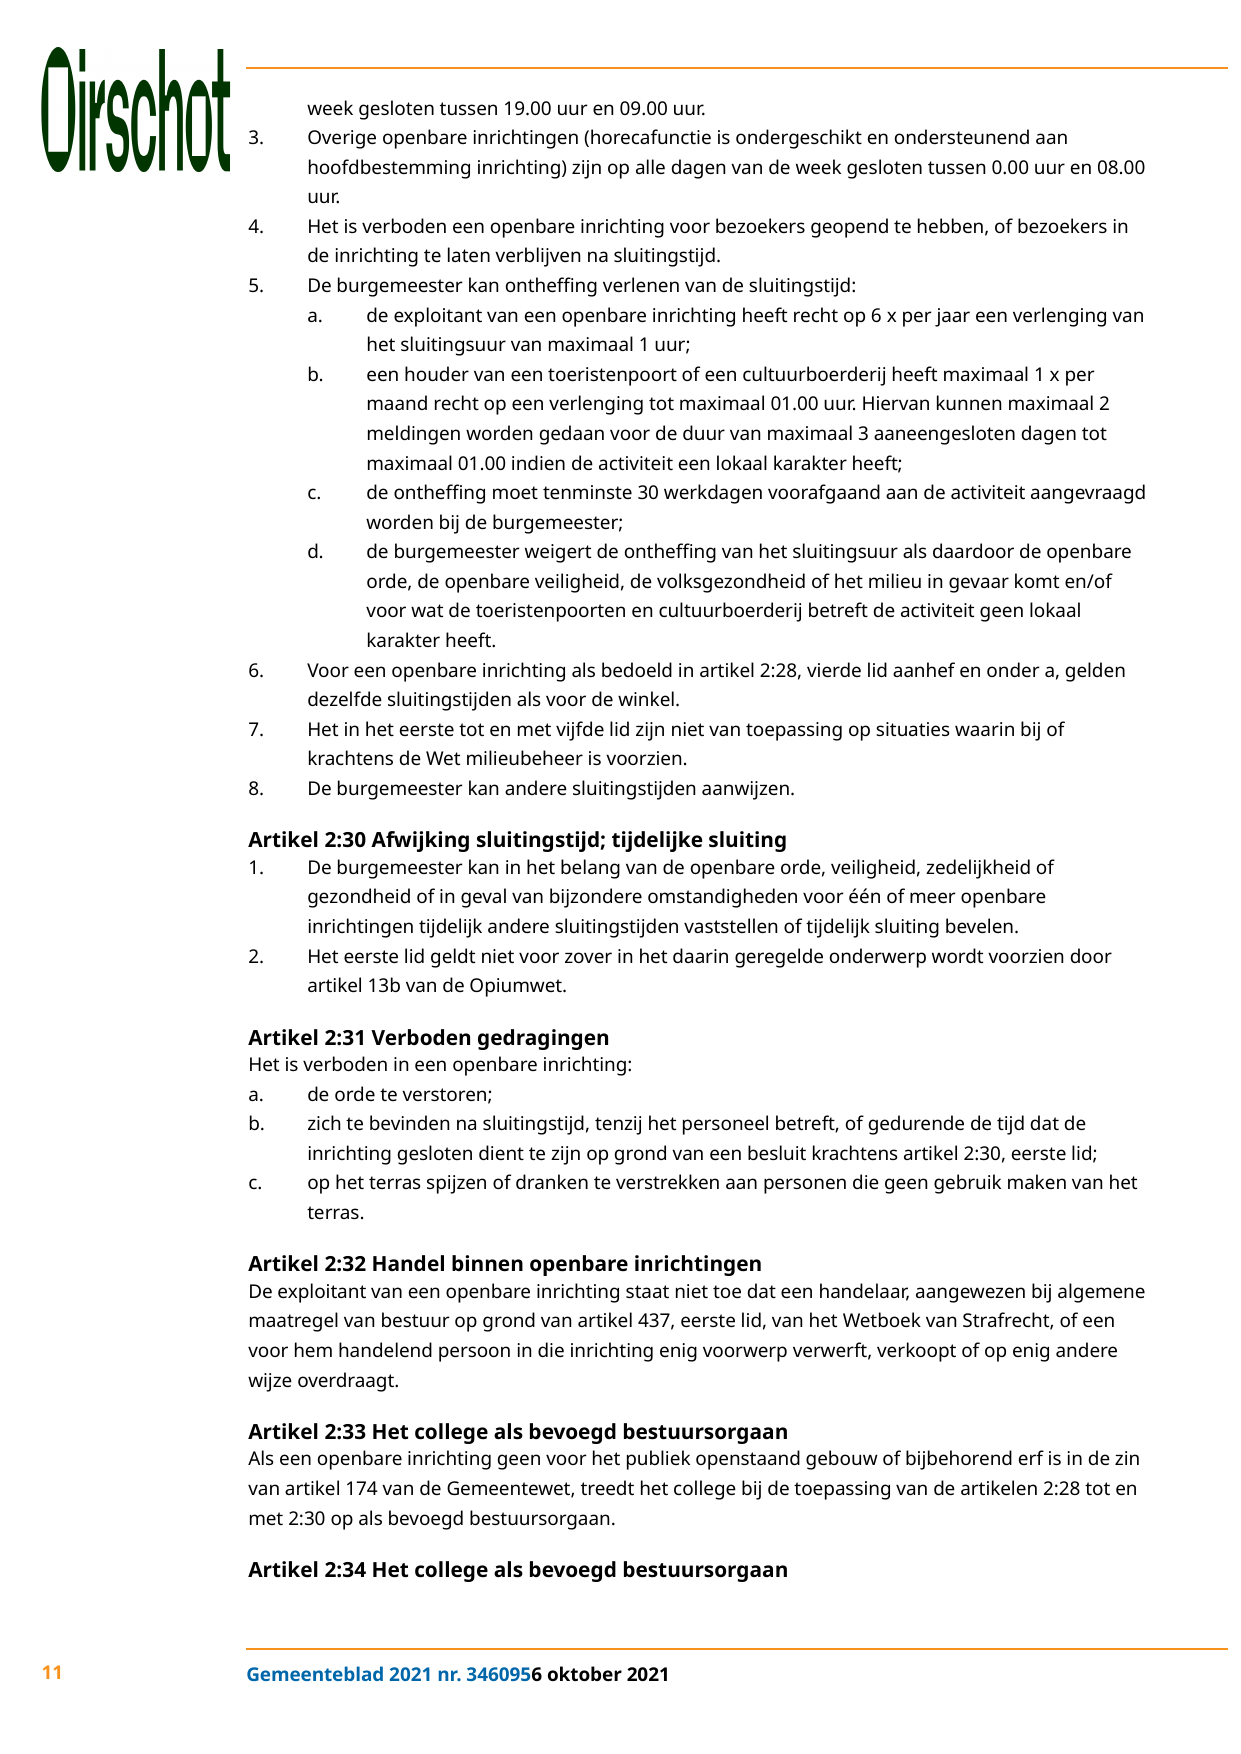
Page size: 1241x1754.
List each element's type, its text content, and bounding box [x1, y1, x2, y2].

list de ontheffing moet tenminste 30 werkdagen voorafgaand aan de activiteit aangevraagd worden bij de burgemeester; [307, 479, 1152, 535]
list Voor een openbare inrichting als bedoeld in artikel 2:28, vierde lid aanhef en onder a, gelden dezelfde sluitingstijden als voor de winkel. [248, 657, 1152, 712]
text Als een openbare inrichting geen voor het publiek openstaand gebouw of bijbehorend erf is in de zin van artikel 174 van de Gemeentewet, treedt het college bij de toepassing van de artikelen 2:28 tot en met 2:30 op als bevoegd bestuursorgaan. [248, 1446, 1152, 1531]
text Artikel 2:30 Afwijking sluitingstijd; tijdelijke sluiting [248, 826, 1152, 854]
text Artikel 2:34 Het college als bevoegd bestuursorgaan [248, 1555, 1152, 1584]
list Het in het eerste tot en met vijfde lid zijn niet van toepassing op situaties waarin bij of krachtens de Wet milieubeheer is voorzien. [248, 716, 1152, 771]
list de burgemeester weigert de ontheffing van het sluitingsuur als daardoor de openbare orde, de openbare veiligheid, de volksgezondheid of het milieu in gevaar komt en/of voor wat de toeristenpoorten en cultuurboerderij betreft de activiteit geen lokaal karakter heeft. [307, 538, 1152, 653]
list De burgemeester kan andere sluitingstijden aanwijzen. [248, 775, 1152, 801]
list Overige openbare inrichtingen (horecafunctie is ondergeschikt en ondersteunend aan hoofdbestemming inrichting) zijn op alle dagen van de week gesloten tussen 0.00 uur en 08.00 uur. [248, 124, 1152, 209]
list op het terras spijzen of dranken te verstrekken aan personen die geen gebruik maken van het terras. [248, 1169, 1152, 1225]
text Artikel 2:31 Verboden gedragingen [248, 1023, 1152, 1051]
picture [41, 47, 231, 172]
list de exploitant van een openbare inrichting heeft recht op 6 x per jaar een verlenging van het sluitingsuur van maximaal 1 uur; [307, 302, 1152, 357]
list week gesloten tussen 19.00 uur en 09.00 uur. [248, 95, 1152, 121]
list De burgemeester kan in het belang van de openbare orde, veiligheid, zedelijkheid of gezondheid of in geval van bijzondere omstandigheden voor één of meer openbare inrichtingen tijdelijk andere sluitingstijden vaststellen of tijdelijk sluiting bevelen. [248, 854, 1152, 939]
text Artikel 2:33 Het college als bevoegd bestuursorgaan [248, 1417, 1152, 1446]
list De burgemeester kan ontheffing verlenen van de sluitingstijd: [248, 272, 1152, 298]
list zich te bevinden na sluitingstijd, tenzij het personeel betreft, of gedurende de tijd dat de inrichting gesloten dient te zijn op grond van een besluit krachtens artikel 2:30, eerste lid; [248, 1110, 1152, 1166]
text Artikel 2:32 Handel binnen openbare inrichtingen [248, 1249, 1152, 1278]
text Het is verboden in een openbare inrichting: [248, 1051, 1152, 1077]
list Het is verboden een openbare inrichting voor bezoekers geopend te hebben, of bezoekers in de inrichting te laten verblijven na sluitingstijd. [248, 213, 1152, 268]
list Het eerste lid geldt niet voor zover in het daarin geregelde onderwerp wordt voorzien door artikel 13b van de Opiumwet. [248, 943, 1152, 998]
text De exploitant van een openbare inrichting staat niet toe dat een handelaar, aangewezen bij algemene maatregel van bestuur op grond van artikel 437, eerste lid, van het Wetboek van Strafrecht, of een voor hem handelend persoon in die inrichting enig voorwerp verwerft, verkoopt of op enig andere wijze overdraagt. [248, 1278, 1152, 1392]
list de orde te verstoren; [248, 1081, 1152, 1107]
list een houder van een toeristenpoort of een cultuurboerderij heeft maximaal 1 x per maand recht op een verlenging tot maximaal 01.00 uur. Hiervan kunnen maximaal 2 meldingen worden gedaan voor de duur van maximaal 3 aaneengesloten dagen tot maximaal 01.00 indien de activiteit een lokaal karakter heeft; [307, 361, 1152, 476]
